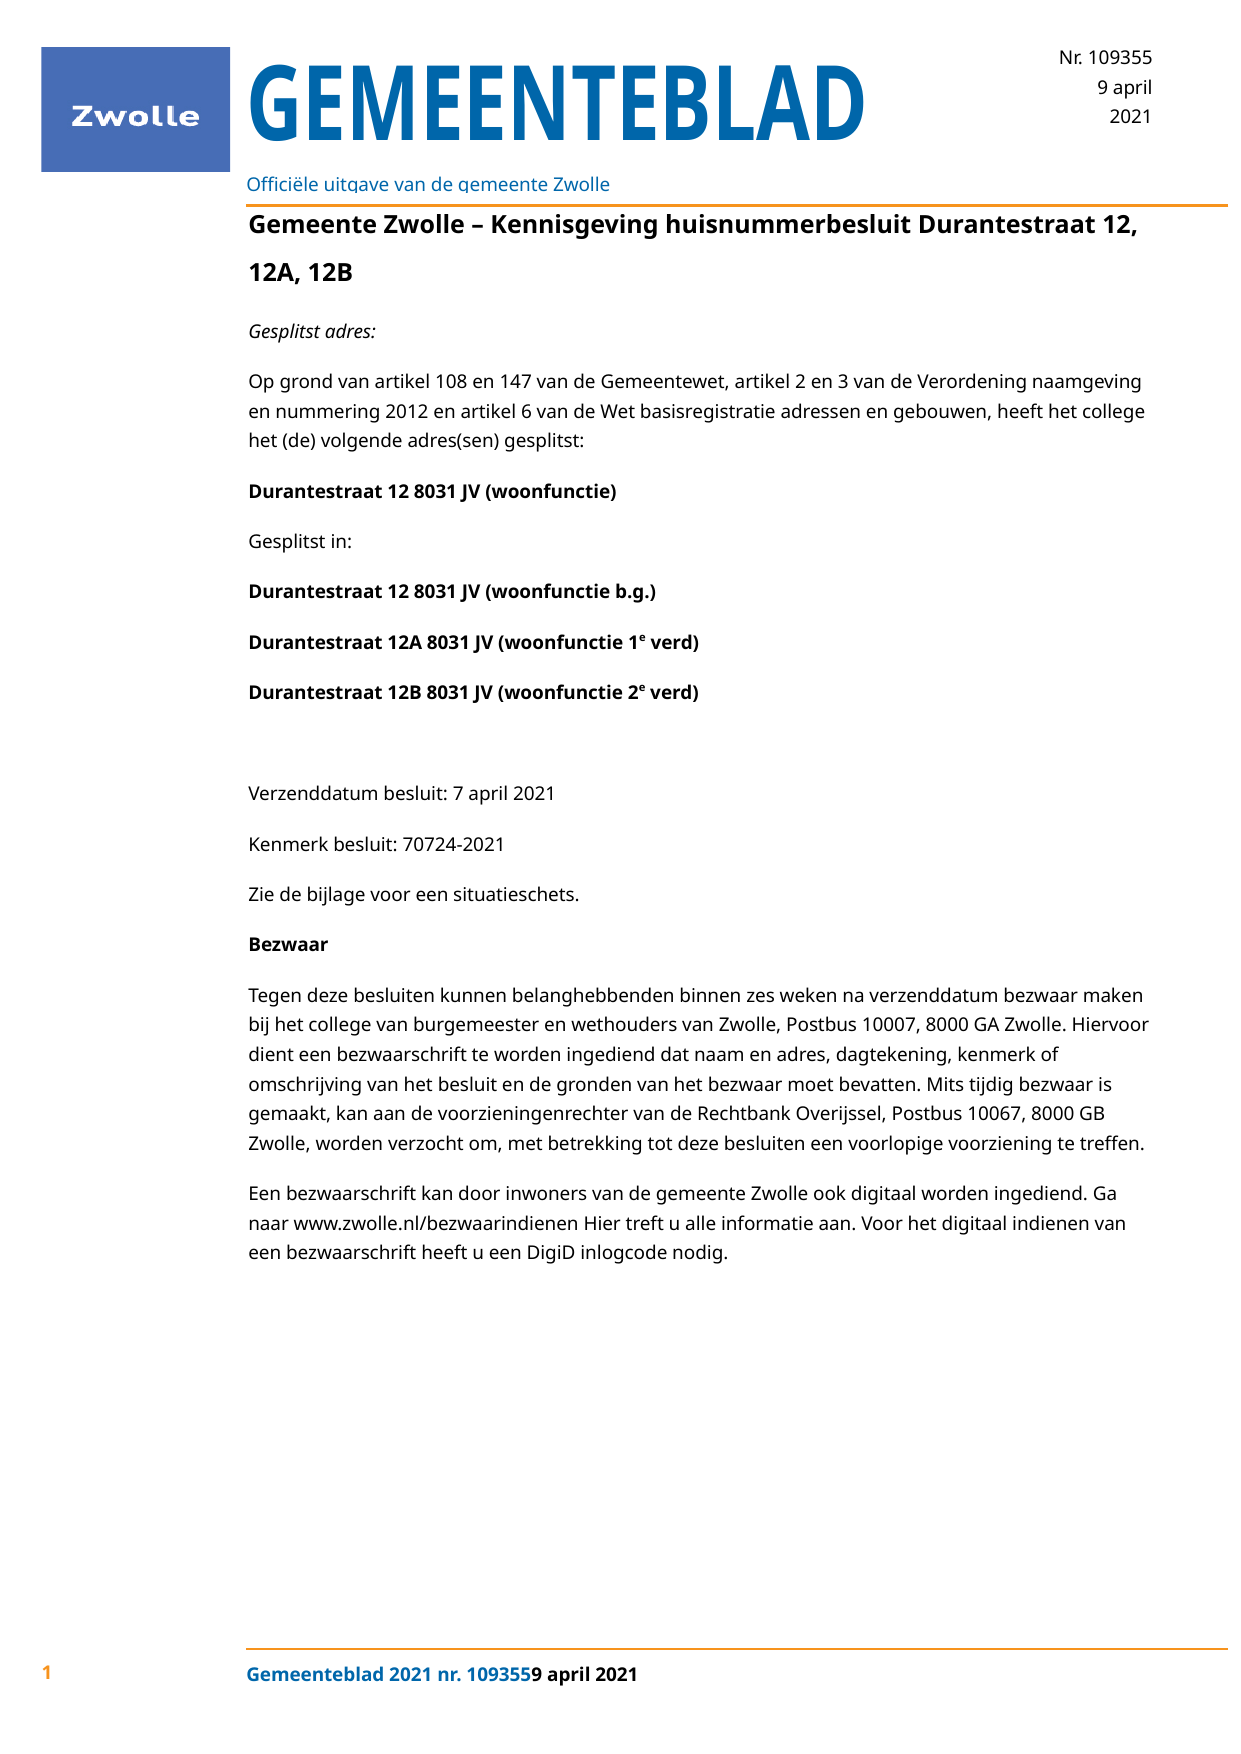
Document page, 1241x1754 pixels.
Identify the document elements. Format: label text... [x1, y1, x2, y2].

picture [41, 47, 231, 172]
text Verzenddatum besluit: 7 april 2021 [248, 780, 1152, 806]
text Gesplitst in: [248, 528, 1152, 554]
text Kenmerk besluit: 70724-2021 [248, 831, 1152, 857]
text Bezwaar [248, 932, 1152, 957]
text Gesplitst adres: [248, 318, 1152, 344]
text Durantestraat 12B 8031 JV (woonfunctie 2e verd) [248, 679, 1152, 705]
text Zie de bijlage voor een situatieschets. [248, 881, 1152, 907]
text Durantestraat 12 8031 JV (woonfunctie) [248, 478, 1152, 504]
text Een bezwaarschrift kan door inwoners van de gemeente Zwolle ook digitaal worden ingediend. Ga naar www.zwolle.nl/bezwaarindienen Hier treft u alle informatie aan. Voor het digitaal indienen van een bezwaarschrift heeft u een DigiD inlogcode nodig. [248, 1180, 1152, 1265]
text Tegen deze besluiten kunnen belanghebbenden binnen zes weken na verzenddatum bezwaar maken bij het college van burgemeester en wethouders van Zwolle, Postbus 10007, 8000 GA Zwolle. Hiervoor dient een bezwaarschrift te worden ingediend dat naam en adres, dagtekening, kenmerk of omschrijving van het besluit en de gronden van het bezwaar moet bevatten. Mits tijdig bezwaar is gemaakt, kan aan de voorzieningenrechter van de Rechtbank Overijssel, Postbus 10067, 8000 GB Zwolle, worden verzocht om, met betrekking tot deze besluiten een voorlopige voorziening te treffen. [248, 982, 1152, 1156]
text Gemeente Zwolle – Kennisgeving huisnummerbesluit Durantestraat 12, 12A, 12B [248, 207, 1152, 288]
text Durantestraat 12A 8031 JV (woonfunctie 1e verd) [248, 629, 1152, 655]
text Durantestraat 12 8031 JV (woonfunctie b.g.) [248, 579, 1152, 604]
text Op grond van artikel 108 en 147 van de Gemeentewet, artikel 2 en 3 van de Verordening naamgeving en nummering 2012 en artikel 6 van de Wet basisregistratie adressen en gebouwen, heeft het college het (de) volgende adres(sen) gesplitst: [248, 368, 1152, 453]
